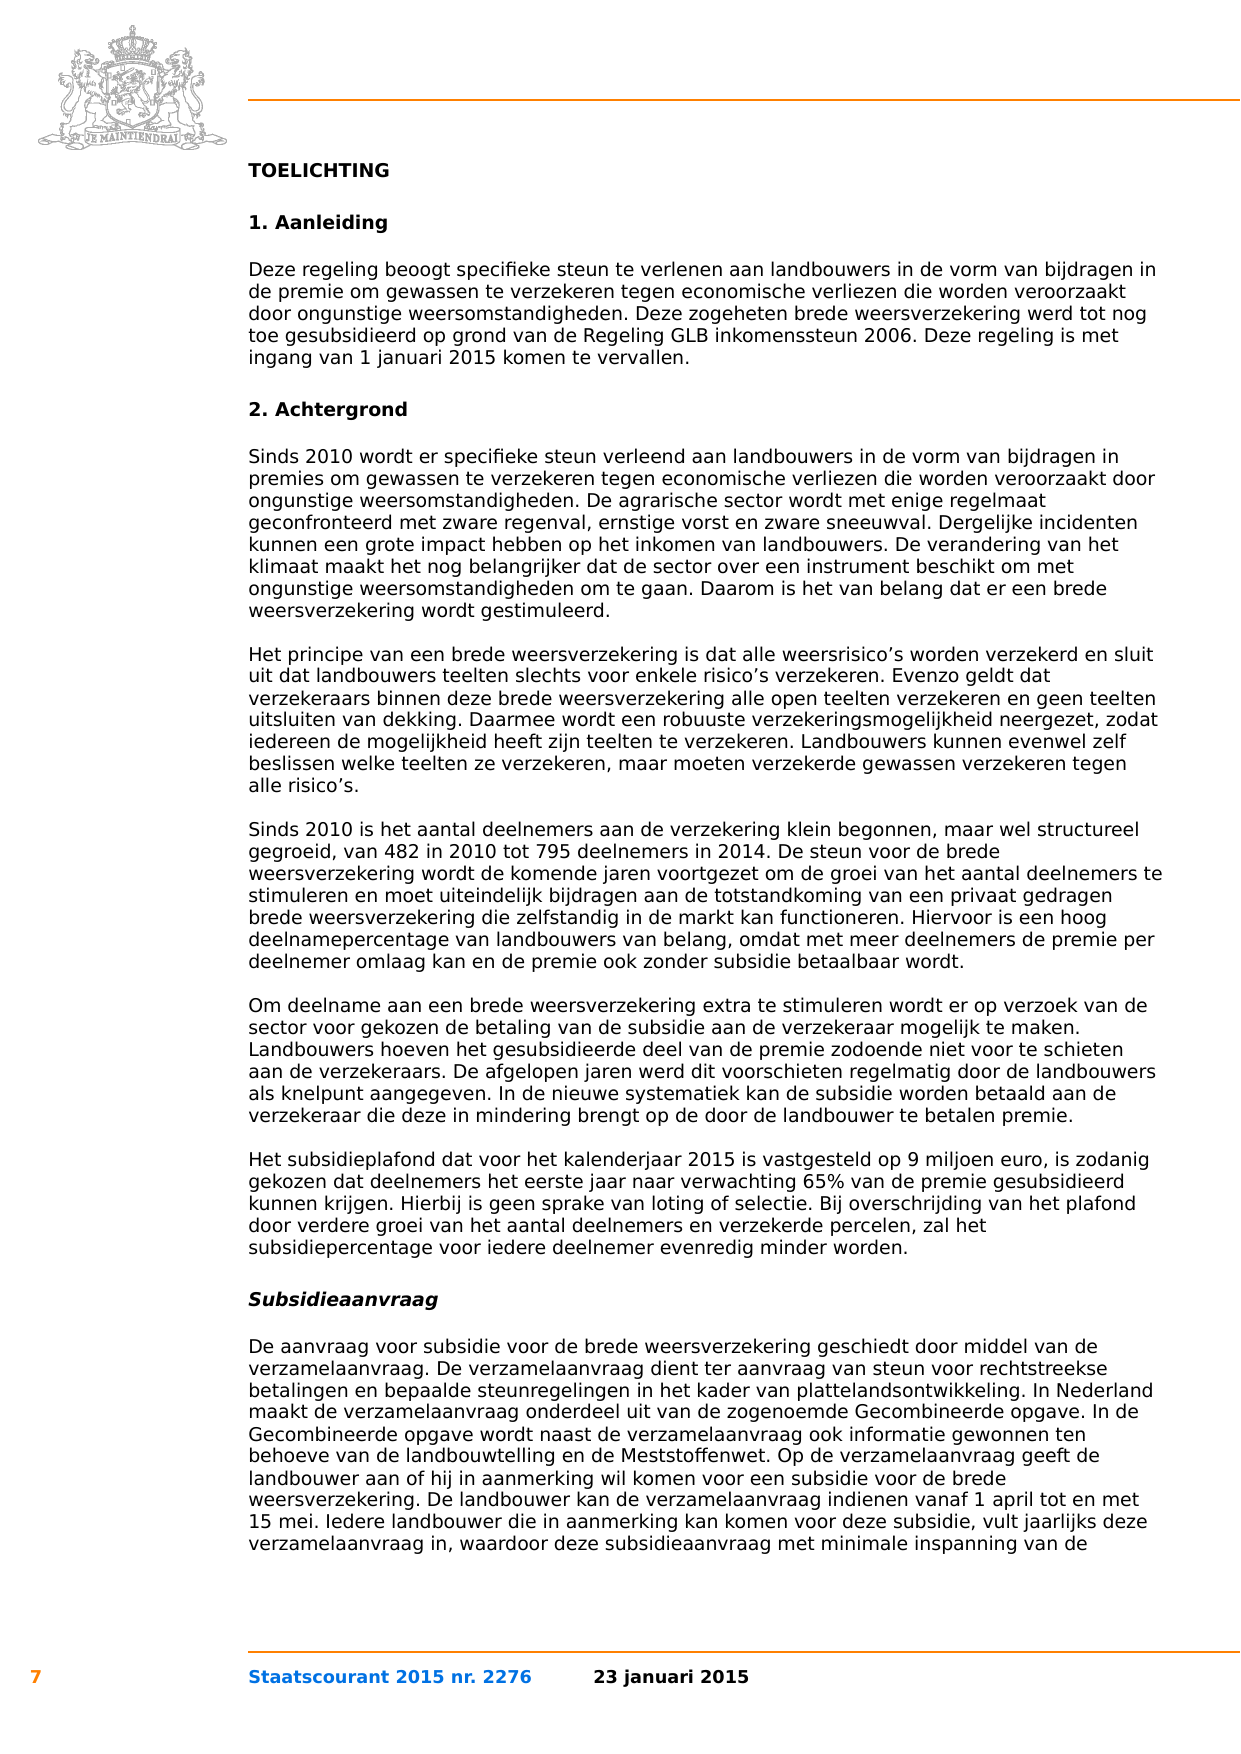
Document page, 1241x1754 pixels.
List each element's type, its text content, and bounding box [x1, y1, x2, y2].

text Om deelname aan een brede weersverzekering extra te stimuleren wordt er op verzoek van de sector voor gekozen de betaling van de subsidie aan de verzekeraar mogelijk te maken. Landbouwers hoeven het gesubsidieerde deel van de premie zodoende niet voor te schieten aan de verzekeraars. De afgelopen jaren werd dit voorschieten regelmatig door de landbouwers als knelpunt aangegeven. In de nieuwe systematiek kan de subsidie worden betaald aan de verzekeraar die deze in mindering brengt op de door de landbouwer te betalen premie. [248, 995, 1163, 1127]
picture [38, 25, 227, 150]
subtitle 1. Aanleiding [248, 212, 1163, 234]
subtitle TOELICHTING [248, 160, 1163, 182]
text Deze regeling beoogt specifieke steun te verlenen aan landbouwers in de vorm van bijdragen in de premie om gewassen te verzekeren tegen economische verliezen die worden veroorzaakt door ongunstige weersomstandigheden. Deze zogeheten brede weersverzekering werd tot nog toe gesubsidieerd op grond van de Regeling GLB inkomenssteun 2006. Deze regeling is met ingang van 1 januari 2015 komen te vervallen. [248, 259, 1163, 369]
text Het principe van een brede weersverzekering is dat alle weersrisico’s worden verzekerd en sluit uit dat landbouwers teelten slechts voor enkele risico’s verzekeren. Evenzo geldt dat verzekeraars binnen deze brede weersverzekering alle open teelten verzekeren en geen teelten uitsluiten van dekking. Daarmee wordt een robuuste verzekeringsmogelijkheid neergezet, zodat iedereen de mogelijkheid heeft zijn teelten te verzekeren. Landbouwers kunnen evenwel zelf beslissen welke teelten ze verzekeren, maar moeten verzekerde gewassen verzekeren tegen alle risico’s. [248, 643, 1163, 797]
subtitle 2. Achtergrond [248, 399, 1163, 421]
text Het subsidieplafond dat voor het kalenderjaar 2015 is vastgesteld op 9 miljoen euro, is zodanig gekozen dat deelnemers het eerste jaar naar verwachting 65% van de premie gesubsidieerd kunnen krijgen. Hierbij is geen sprake van loting of selectie. Bij overschrijding van het plafond door verdere groei van het aantal deelnemers en verzekerde percelen, zal het subsidiepercentage voor iedere deelnemer evenredig minder worden. [248, 1149, 1163, 1258]
subtitle Subsidieaanvraag [248, 1288, 1163, 1311]
text Sinds 2010 is het aantal deelnemers aan de verzekering klein begonnen, maar wel structureel gegroeid, van 482 in 2010 tot 795 deelnemers in 2014. De steun voor de brede weersverzekering wordt de komende jaren voortgezet om de groei van het aantal deelnemers te stimuleren en moet uiteindelijk bijdragen aan de totstandkoming van een privaat gedragen brede weersverzekering die zelfstandig in de markt kan functioneren. Hiervoor is een hoog deelnamepercentage van landbouwers van belang, omdat met meer deelnemers de premie per deelnemer omlaag kan en de premie ook zonder subsidie betaalbaar wordt. [248, 819, 1163, 973]
text Sinds 2010 wordt er specifieke steun verleend aan landbouwers in de vorm van bijdragen in premies om gewassen te verzekeren tegen economische verliezen die worden veroorzaakt door ongunstige weersomstandigheden. De agrarische sector wordt met enige regelmaat geconfronteerd met zware regenval, ernstige vorst en zware sneeuwval. Dergelijke incidenten kunnen een grote impact hebben op het inkomen van landbouwers. De verandering van het klimaat maakt het nog belangrijker dat de sector over een instrument beschikt om met ongunstige weersomstandigheden om te gaan. Daarom is het van belang dat er een brede weersverzekering wordt gestimuleerd. [248, 446, 1163, 622]
text De aanvraag voor subsidie voor de brede weersverzekering geschiedt door middel van de verzamelaanvraag. De verzamelaanvraag dient ter aanvraag van steun voor rechtstreekse betalingen en bepaalde steunregelingen in het kader van plattelandsontwikkeling. In Nederland maakt de verzamelaanvraag onderdeel uit van de zogenoemde Gecombineerde opgave. In de Gecombineerde opgave wordt naast de verzamelaanvraag ook informatie gewonnen ten behoeve van de landbouwtelling en de Meststoffenwet. Op de verzamelaanvraag geeft de landbouwer aan of hij in aanmerking wil komen voor een subsidie voor de brede weersverzekering. De landbouwer kan de verzamelaanvraag indienen vanaf 1 april tot en met 15 mei. Iedere landbouwer die in aanmerking kan komen voor deze subsidie, vult jaarlijks deze verzamelaanvraag in, waardoor deze subsidieaanvraag met minimale inspanning van de [248, 1336, 1163, 1555]
